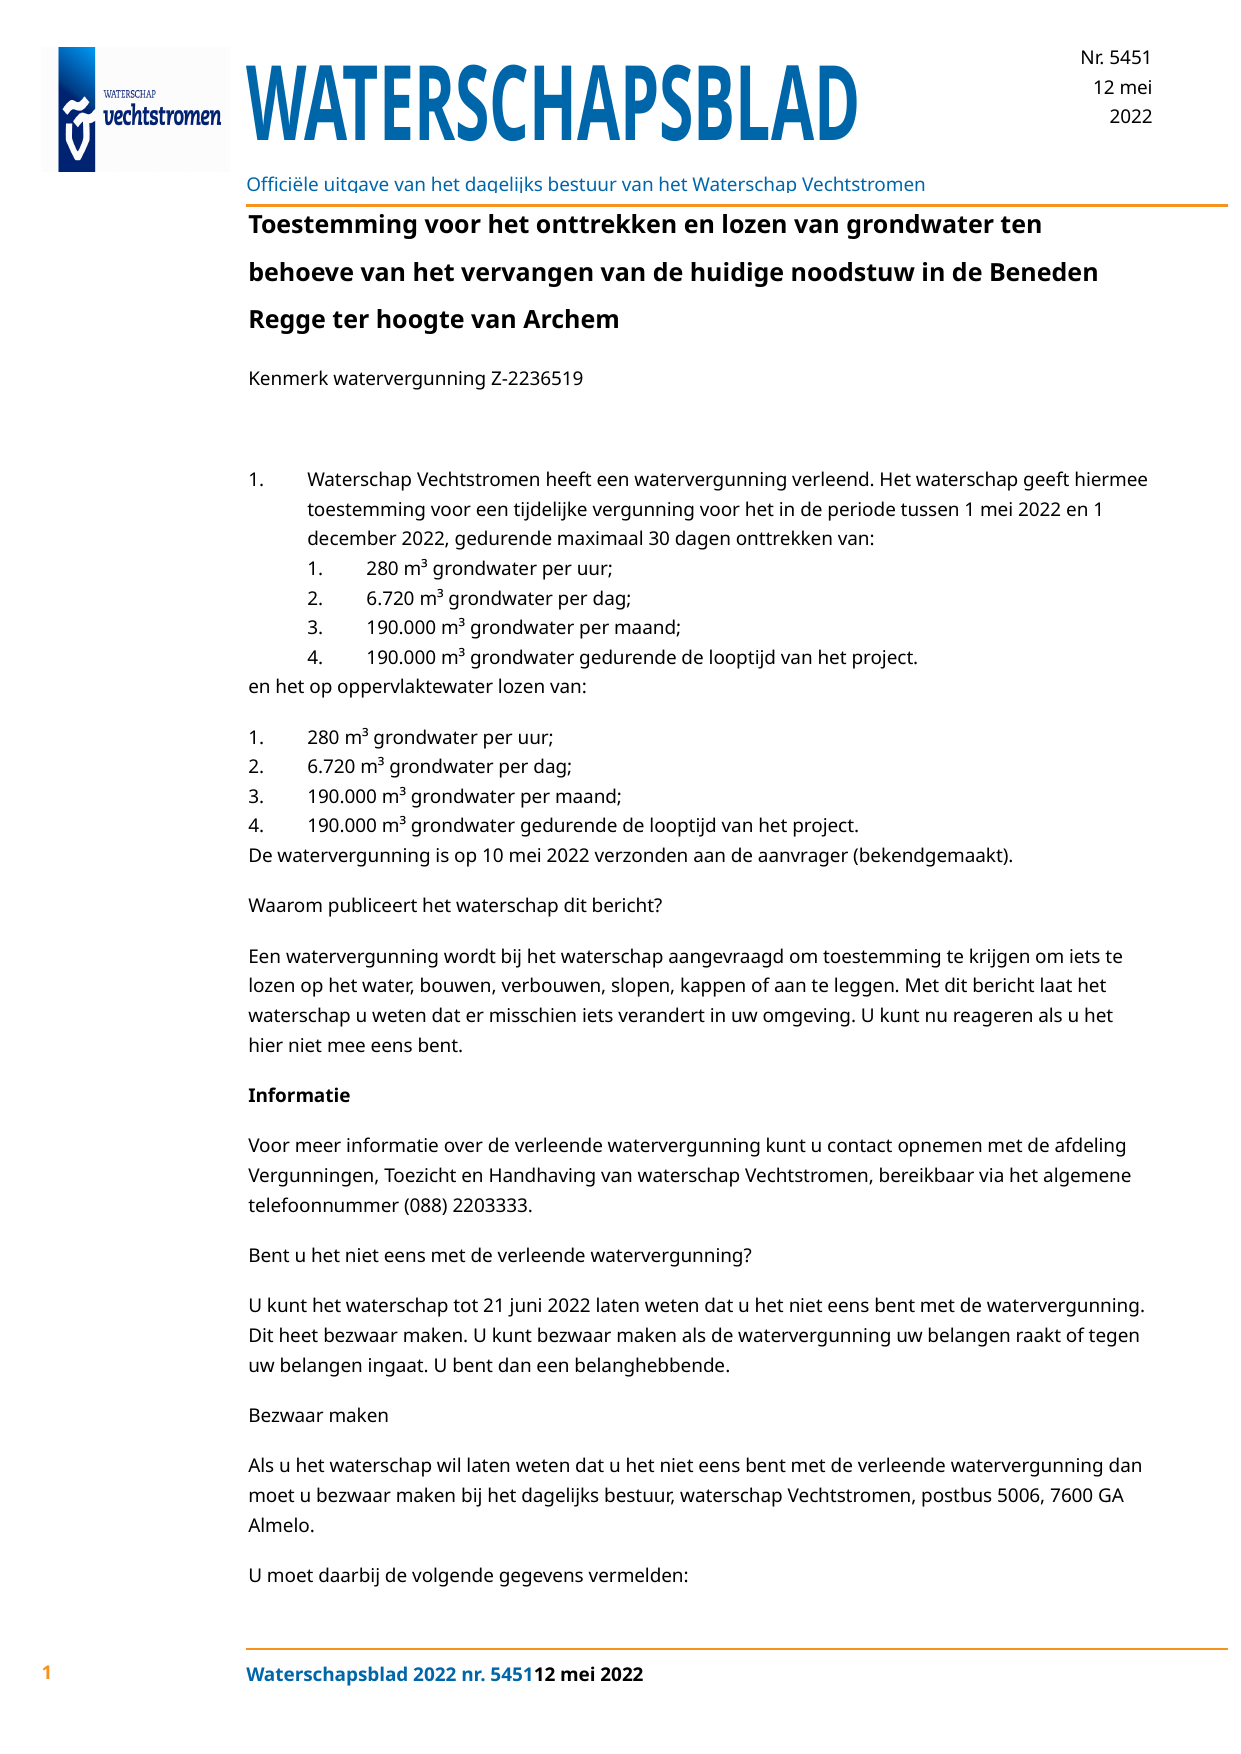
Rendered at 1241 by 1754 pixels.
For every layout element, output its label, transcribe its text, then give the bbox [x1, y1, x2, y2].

text Als u het waterschap wil laten weten dat u het niet eens bent met de verleende watervergunning dan moet u bezwaar maken bij het dagelijks bestuur, waterschap Vechtstromen, postbus 5006, 7600 GA Almelo. [248, 1453, 1152, 1537]
text U kunt het waterschap tot 21 juni 2022 laten weten dat u het niet eens bent met de watervergunning. Dit heet bezwaar maken. U kunt bezwaar maken als de watervergunning uw belangen raakt of tegen uw belangen ingaat. U bent dan een belanghebbende. [248, 1293, 1152, 1377]
list Waterschap Vechtstromen heeft een watervergunning verleend. Het waterschap geeft hiermee toestemming voor een tijdelijke vergunning voor het in de periode tussen 1 mei 2022 en 1 december 2022, gedurende maximaal 30 dagen onttrekken van: [248, 466, 1152, 551]
text Waarom publiceert het waterschap dit bericht? [248, 893, 1152, 918]
text U moet daarbij de volgende gegevens vermelden: [248, 1562, 1152, 1588]
list 190.000 m³ grondwater per maand; [307, 614, 1152, 640]
text De watervergunning is op 10 mei 2022 verzonden aan de aanvrager (bekendgemaakt). [248, 842, 1152, 868]
text en het op oppervlaktewater lozen van: [248, 673, 1152, 699]
list 6.720 m³ grondwater per dag; [248, 753, 1152, 779]
text Een watervergunning wordt bij het waterschap aangevraagd om toestemming te krijgen om iets te lozen op het water, bouwen, verbouwen, slopen, kappen of aan te leggen. Met dit bericht laat het waterschap u weten dat er misschien iets verandert in uw omgeving. U kunt nu reageren als u het hier niet mee eens bent. [248, 943, 1152, 1057]
text Kenmerk watervergunning Z-2236519 [248, 366, 1152, 391]
text Bent u het niet eens met de verleende watervergunning? [248, 1242, 1152, 1268]
list 280 m³ grondwater per uur; [248, 724, 1152, 749]
list 190.000 m³ grondwater gedurende de looptijd van het project. [248, 813, 1152, 838]
list 190.000 m³ grondwater gedurende de looptijd van het project. [307, 644, 1152, 669]
list 280 m³ grondwater per uur; [307, 555, 1152, 581]
list 6.720 m³ grondwater per dag; [307, 585, 1152, 610]
text Informatie [248, 1082, 1152, 1108]
list 190.000 m³ grondwater per maand; [248, 783, 1152, 809]
text Toestemming voor het onttrekken en lozen van grondwater ten behoeve van het vervangen van de huidige noodstuw in de Beneden Regge ter hoogte van Archem [248, 207, 1152, 336]
text Bezwaar maken [248, 1402, 1152, 1428]
picture [41, 47, 231, 172]
text Voor meer informatie over de verleende watervergunning kunt u contact opnemen met de afdeling Vergunningen, Toezicht en Handhaving van waterschap Vechtstromen, bereikbaar via het algemene telefoonnummer (088) 2203333. [248, 1133, 1152, 1217]
